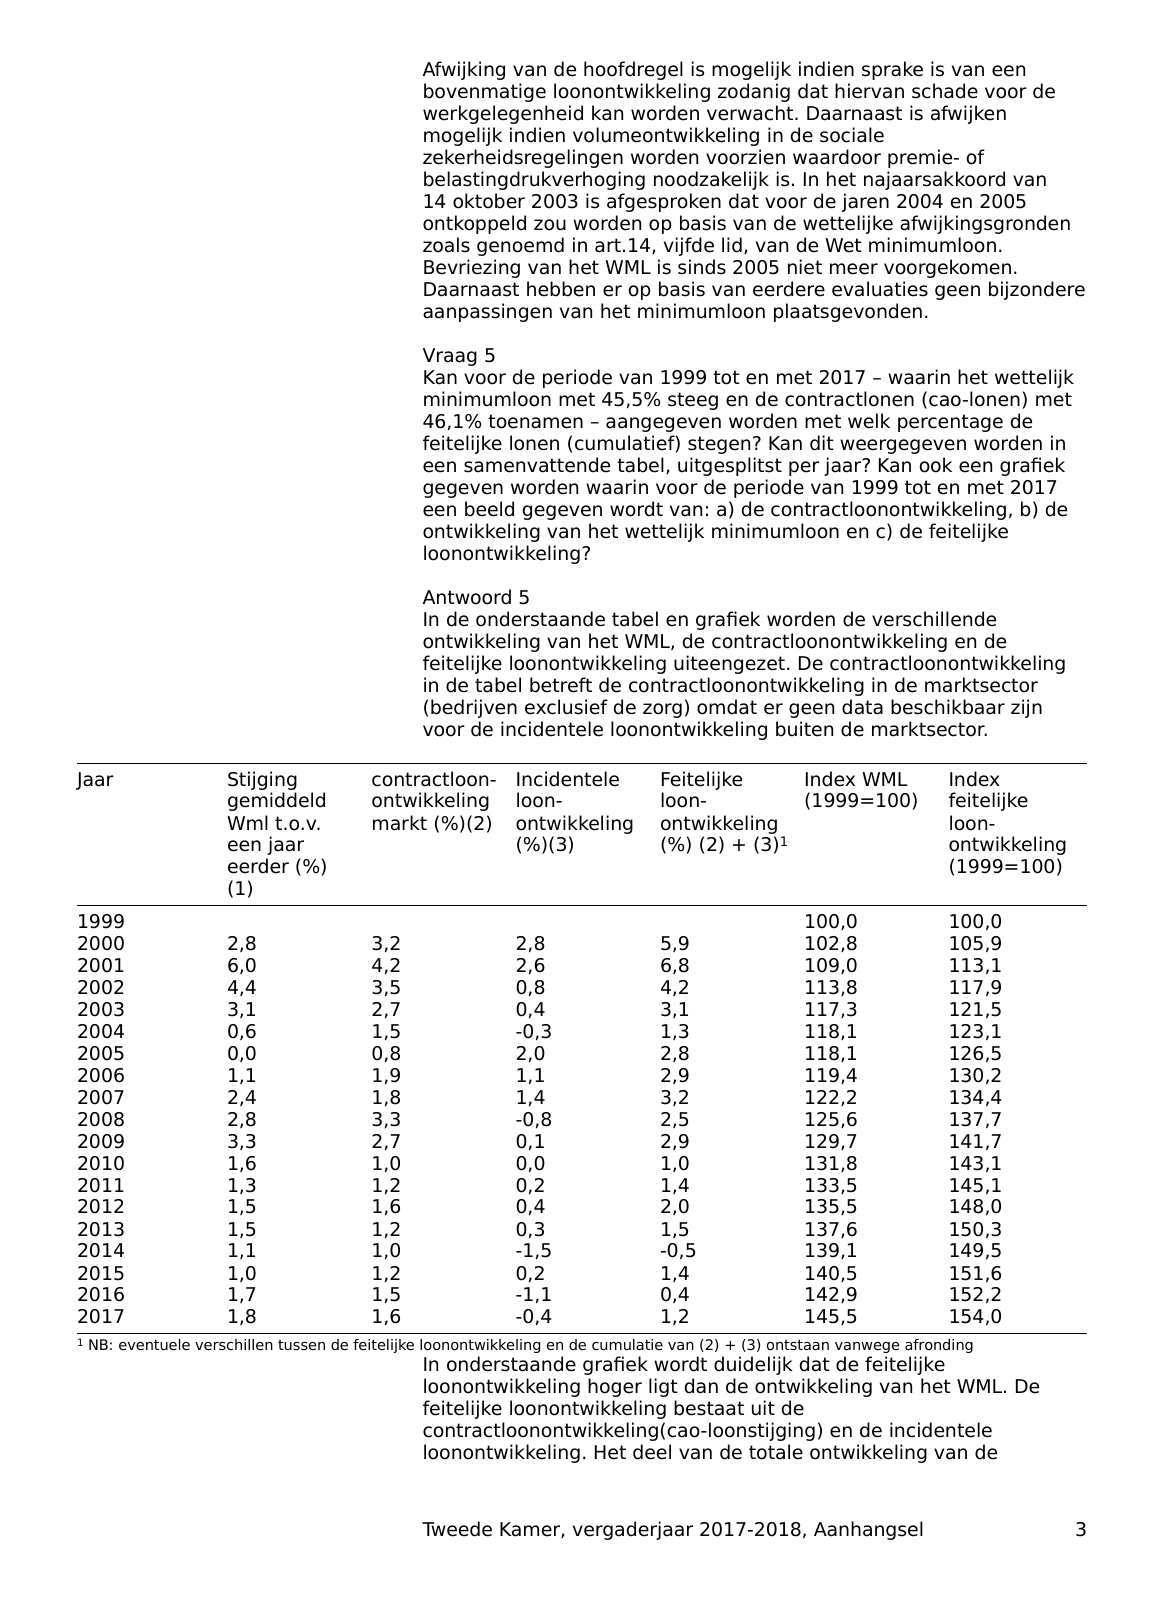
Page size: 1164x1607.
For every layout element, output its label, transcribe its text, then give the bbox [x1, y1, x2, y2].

table_cell 2013 [77, 1219, 221, 1240]
table_cell 0,4 [510, 1196, 654, 1218]
table_cell 1,3 [654, 1021, 798, 1043]
table_cell 1,2 [365, 1219, 509, 1240]
table_cell 2006 [77, 1065, 221, 1087]
table_cell 118,1 [798, 1043, 942, 1064]
table_cell [221, 906, 365, 933]
table_cell 3,2 [365, 933, 509, 955]
table_cell 1,2 [365, 1175, 509, 1196]
table_cell 0,1 [510, 1131, 654, 1152]
table_cell 145,1 [942, 1175, 1087, 1196]
table_cell 3,5 [365, 977, 509, 999]
table_cell 0,6 [221, 1021, 365, 1043]
table_cell -0,3 [510, 1021, 654, 1043]
table_header Index feitelijke loon-ontwikkeling (1999=100) [942, 764, 1087, 905]
table_cell 154,0 [942, 1306, 1087, 1333]
table_cell 0,8 [365, 1043, 509, 1064]
table_cell 0,0 [221, 1043, 365, 1064]
table_cell 3,2 [654, 1087, 798, 1108]
table_cell 1,6 [365, 1196, 509, 1218]
table_cell 2008 [77, 1109, 221, 1131]
table_cell 109,0 [798, 955, 942, 977]
table_cell 2011 [77, 1175, 221, 1196]
table_cell 2015 [77, 1263, 221, 1284]
table_cell 148,0 [942, 1196, 1087, 1218]
table_cell 2016 [77, 1284, 221, 1306]
table_cell 2,7 [365, 999, 509, 1021]
table_cell 2,8 [654, 1043, 798, 1064]
table_cell 100,0 [798, 906, 942, 933]
table_cell 105,9 [942, 933, 1087, 955]
table_cell 5,9 [654, 933, 798, 955]
text Antwoord 5 [422, 587, 1087, 609]
table_cell 137,6 [798, 1219, 942, 1240]
table_cell 2014 [77, 1240, 221, 1262]
table_cell 102,8 [798, 933, 942, 955]
table_cell 1,1 [510, 1065, 654, 1087]
table_cell 0,4 [654, 1284, 798, 1306]
table_cell 2010 [77, 1153, 221, 1174]
table_cell -0,4 [510, 1306, 654, 1333]
table_cell 142,9 [798, 1284, 942, 1306]
table_cell 1,8 [221, 1306, 365, 1333]
table_cell 3,3 [221, 1131, 365, 1152]
table_cell 135,5 [798, 1196, 942, 1218]
table_cell 2,9 [654, 1131, 798, 1152]
table_cell 1,4 [654, 1175, 798, 1196]
table_cell 1,0 [221, 1263, 365, 1284]
table_cell 117,3 [798, 999, 942, 1021]
table_cell 121,5 [942, 999, 1087, 1021]
table_cell -1,5 [510, 1240, 654, 1262]
table_cell 1,0 [365, 1240, 509, 1262]
table_cell 130,2 [942, 1065, 1087, 1087]
table_cell 151,6 [942, 1263, 1087, 1284]
table_cell 2007 [77, 1087, 221, 1108]
table_cell 1,4 [654, 1263, 798, 1284]
text Vraag 5 [422, 345, 1087, 367]
table_cell 2004 [77, 1021, 221, 1043]
table_header Jaar [77, 764, 221, 905]
table_cell 3,3 [365, 1109, 509, 1131]
table_cell 129,7 [798, 1131, 942, 1152]
table_cell 2,8 [221, 933, 365, 955]
table_cell 2005 [77, 1043, 221, 1064]
table_cell 1999 [77, 906, 221, 933]
table_cell 1,0 [365, 1153, 509, 1174]
table_cell 1,5 [365, 1284, 509, 1306]
table_cell 1,4 [510, 1087, 654, 1108]
table_cell 1,5 [221, 1196, 365, 1218]
table_cell 0,2 [510, 1175, 654, 1196]
table_cell 1,5 [221, 1219, 365, 1240]
text Kan voor de periode van 1999 tot en met 2017 – waarin het wettelijk minimumloon met 45,5% steeg en de contractlonen (cao-lonen) met 46,1% toenamen – aangegeven worden met welk percentage de feitelijke lonen (cumulatief) stegen? Kan dit weergegeven worden in een samenvattende tabel, uitgesplitst per jaar? Kan ook een grafiek gegeven worden waarin voor de periode van 1999 tot en met 2017 een beeld gegeven wordt van: a) de contractloonontwikkeling, b) de ontwikkeling van het wettelijk minimumloon en c) de feitelijke loonontwikkeling? [422, 367, 1087, 565]
table_cell 1,2 [365, 1263, 509, 1284]
table_cell 2009 [77, 1131, 221, 1152]
table_cell 122,2 [798, 1087, 942, 1108]
table_cell 4,4 [221, 977, 365, 999]
table_cell 2001 [77, 955, 221, 977]
table_cell 1,2 [654, 1306, 798, 1333]
table_cell 100,0 [942, 906, 1087, 933]
table_cell 113,1 [942, 955, 1087, 977]
table_cell [510, 906, 654, 933]
table_cell 1,1 [221, 1240, 365, 1262]
table_cell 137,7 [942, 1109, 1087, 1131]
table_cell 0,4 [510, 999, 654, 1021]
table_cell [365, 906, 509, 933]
table_cell 139,1 [798, 1240, 942, 1262]
table_cell 4,2 [365, 955, 509, 977]
text Afwijking van de hoofdregel is mogelijk indien sprake is van een bovenmatige loonontwikkeling zodanig dat hiervan schade voor de werkgelegenheid kan worden verwacht. Daarnaast is afwijken mogelijk indien volumeontwikkeling in de sociale zekerheidsregelingen worden voorzien waardoor premie- of belastingdrukverhoging noodzakelijk is. In het najaarsakkoord van 14 oktober 2003 is afgesproken dat voor de jaren 2004 en 2005 ontkoppeld zou worden op basis van de wettelijke afwijkingsgronden zoals genoemd in art.14, vijfde lid, van de Wet minimumloon. Bevriezing van het WML is sinds 2005 niet meer voorgekomen. Daarnaast hebben er op basis van eerdere evaluaties geen bijzondere aanpassingen van het minimumloon plaatsgevonden. [422, 59, 1087, 323]
table_cell 1,9 [365, 1065, 509, 1087]
table_cell -0,8 [510, 1109, 654, 1131]
text In de onderstaande tabel en grafiek worden de verschillende ontwikkeling van het WML, de contractloonontwikkeling en de feitelijke loonontwikkeling uiteengezet. De contractloonontwikkeling in de tabel betreft de contractloonontwikkeling in de marktsector (bedrijven exclusief de zorg) omdat er geen data beschikbaar zijn voor de incidentele loonontwikkeling buiten de marktsector. [422, 609, 1087, 741]
table_cell 1,8 [365, 1087, 509, 1108]
table_cell 2,0 [510, 1043, 654, 1064]
table_cell 152,2 [942, 1284, 1087, 1306]
table_cell 126,5 [942, 1043, 1087, 1064]
table_cell 140,5 [798, 1263, 942, 1284]
table_cell 1,6 [221, 1153, 365, 1174]
table_cell 6,8 [654, 955, 798, 977]
table_cell 2,5 [654, 1109, 798, 1131]
table_cell 0,2 [510, 1263, 654, 1284]
table_cell 2,9 [654, 1065, 798, 1087]
table_cell 0,8 [510, 977, 654, 999]
table_cell 119,4 [798, 1065, 942, 1087]
table_cell 2003 [77, 999, 221, 1021]
table_cell 2012 [77, 1196, 221, 1218]
table_cell 2017 [77, 1306, 221, 1333]
text In onderstaande grafiek wordt duidelijk dat de feitelijke loonontwikkeling hoger ligt dan de ontwikkeling van het WML. De feitelijke loonontwikkeling bestaat uit de contractloonontwikkeling(cao-loonstijging) en de incidentele loonontwikkeling. Het deel van de totale ontwikkeling van de [422, 1354, 1087, 1464]
table_cell 149,5 [942, 1240, 1087, 1262]
table_cell 0,3 [510, 1219, 654, 1240]
table_cell 2,0 [654, 1196, 798, 1218]
table_cell 1,5 [654, 1219, 798, 1240]
table_header Index WML (1999=100) [798, 764, 942, 905]
table_cell 1,1 [221, 1065, 365, 1087]
table_cell 125,6 [798, 1109, 942, 1131]
table_header contractloon-ontwikkeling markt (%)(2) [365, 764, 509, 905]
table_cell 131,8 [798, 1153, 942, 1174]
table_cell 2,8 [221, 1109, 365, 1131]
table_header Stijging gemiddeld Wml t.o.v. een jaar eerder (%) (1) [221, 764, 365, 905]
table_cell 4,2 [654, 977, 798, 999]
table_cell 117,9 [942, 977, 1087, 999]
table_cell 2,8 [510, 933, 654, 955]
table_cell 150,3 [942, 1219, 1087, 1240]
table_cell 1,0 [654, 1153, 798, 1174]
table_cell -0,5 [654, 1240, 798, 1262]
table_cell 123,1 [942, 1021, 1087, 1043]
table_cell [654, 906, 798, 933]
table_cell 1,5 [365, 1021, 509, 1043]
table_cell 2000 [77, 933, 221, 955]
table_cell 113,8 [798, 977, 942, 999]
table_cell 1,7 [221, 1284, 365, 1306]
table_cell 6,0 [221, 955, 365, 977]
table_cell 145,5 [798, 1306, 942, 1333]
table_cell -1,1 [510, 1284, 654, 1306]
table_cell 141,7 [942, 1131, 1087, 1152]
table_cell 0,0 [510, 1153, 654, 1174]
table_cell 143,1 [942, 1153, 1087, 1174]
table_header Incidentele loon-ontwikkeling (%)(3) [510, 764, 654, 905]
table_cell 2,7 [365, 1131, 509, 1152]
table_cell 3,1 [221, 999, 365, 1021]
table_cell 2,6 [510, 955, 654, 977]
table_cell 133,5 [798, 1175, 942, 1196]
table_cell 1,3 [221, 1175, 365, 1196]
table_cell 2002 [77, 977, 221, 999]
table_cell 1,6 [365, 1306, 509, 1333]
table_cell 118,1 [798, 1021, 942, 1043]
table_header Feitelijke loon-ontwikkeling (%) (2) + (3)1 [654, 764, 798, 905]
table_cell 2,4 [221, 1087, 365, 1108]
table_cell 1 NB: eventuele verschillen tussen de feitelijke loonontwikkeling en de cumulatie van (2) + (3) ontstaan vanwege afronding [77, 1334, 1087, 1354]
table_cell 3,1 [654, 999, 798, 1021]
table_cell 134,4 [942, 1087, 1087, 1108]
